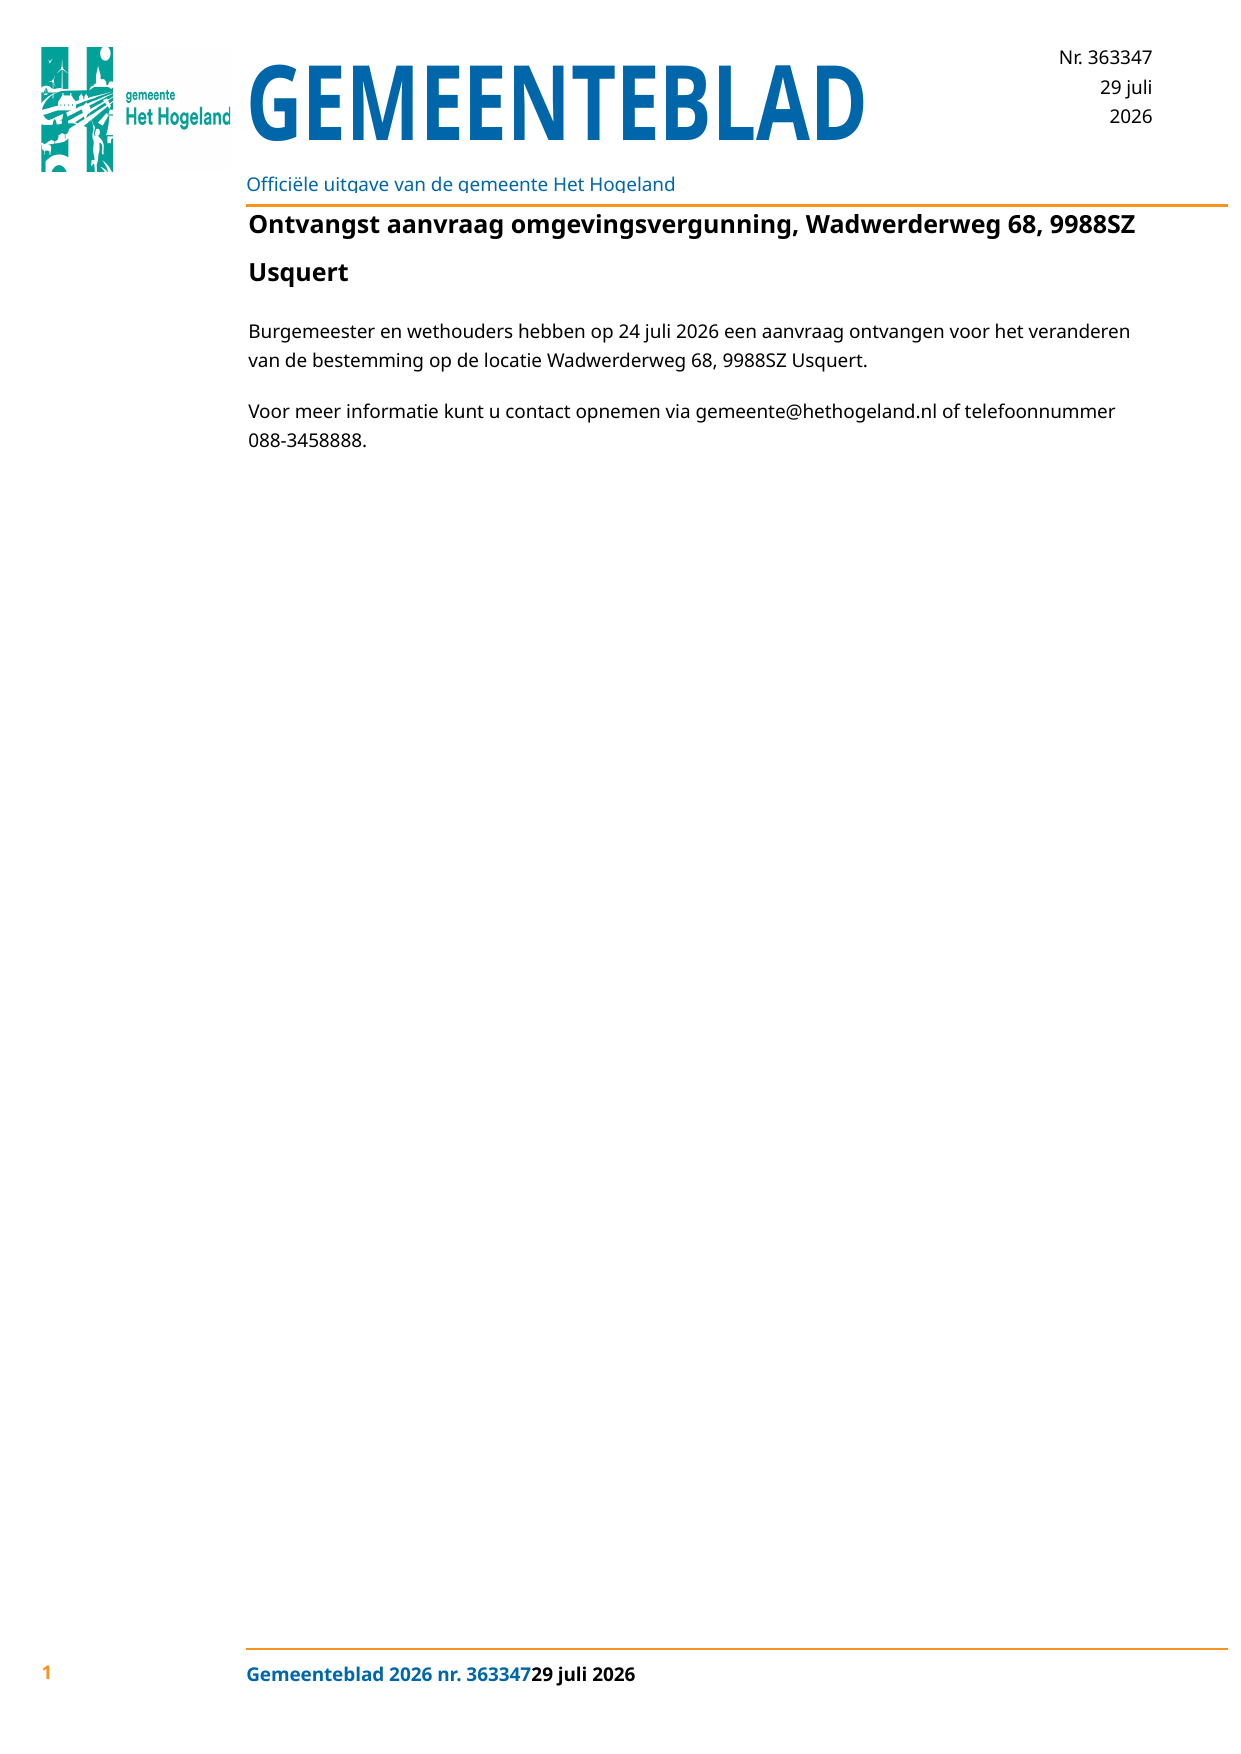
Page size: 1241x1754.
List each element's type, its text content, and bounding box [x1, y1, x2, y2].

picture [41, 47, 231, 172]
text Ontvangst aanvraag omgevingsvergunning, Wadwerderweg 68, 9988SZ Usquert [248, 207, 1152, 288]
text Burgemeester en wethouders hebben op 24 juli 2026 een aanvraag ontvangen voor het veranderen van de bestemming op de locatie Wadwerderweg 68, 9988SZ Usquert. [248, 318, 1152, 373]
text Voor meer informatie kunt u contact opnemen via gemeente@hethogeland.nl of telefoonnummer 088-3458888. [248, 398, 1152, 453]
